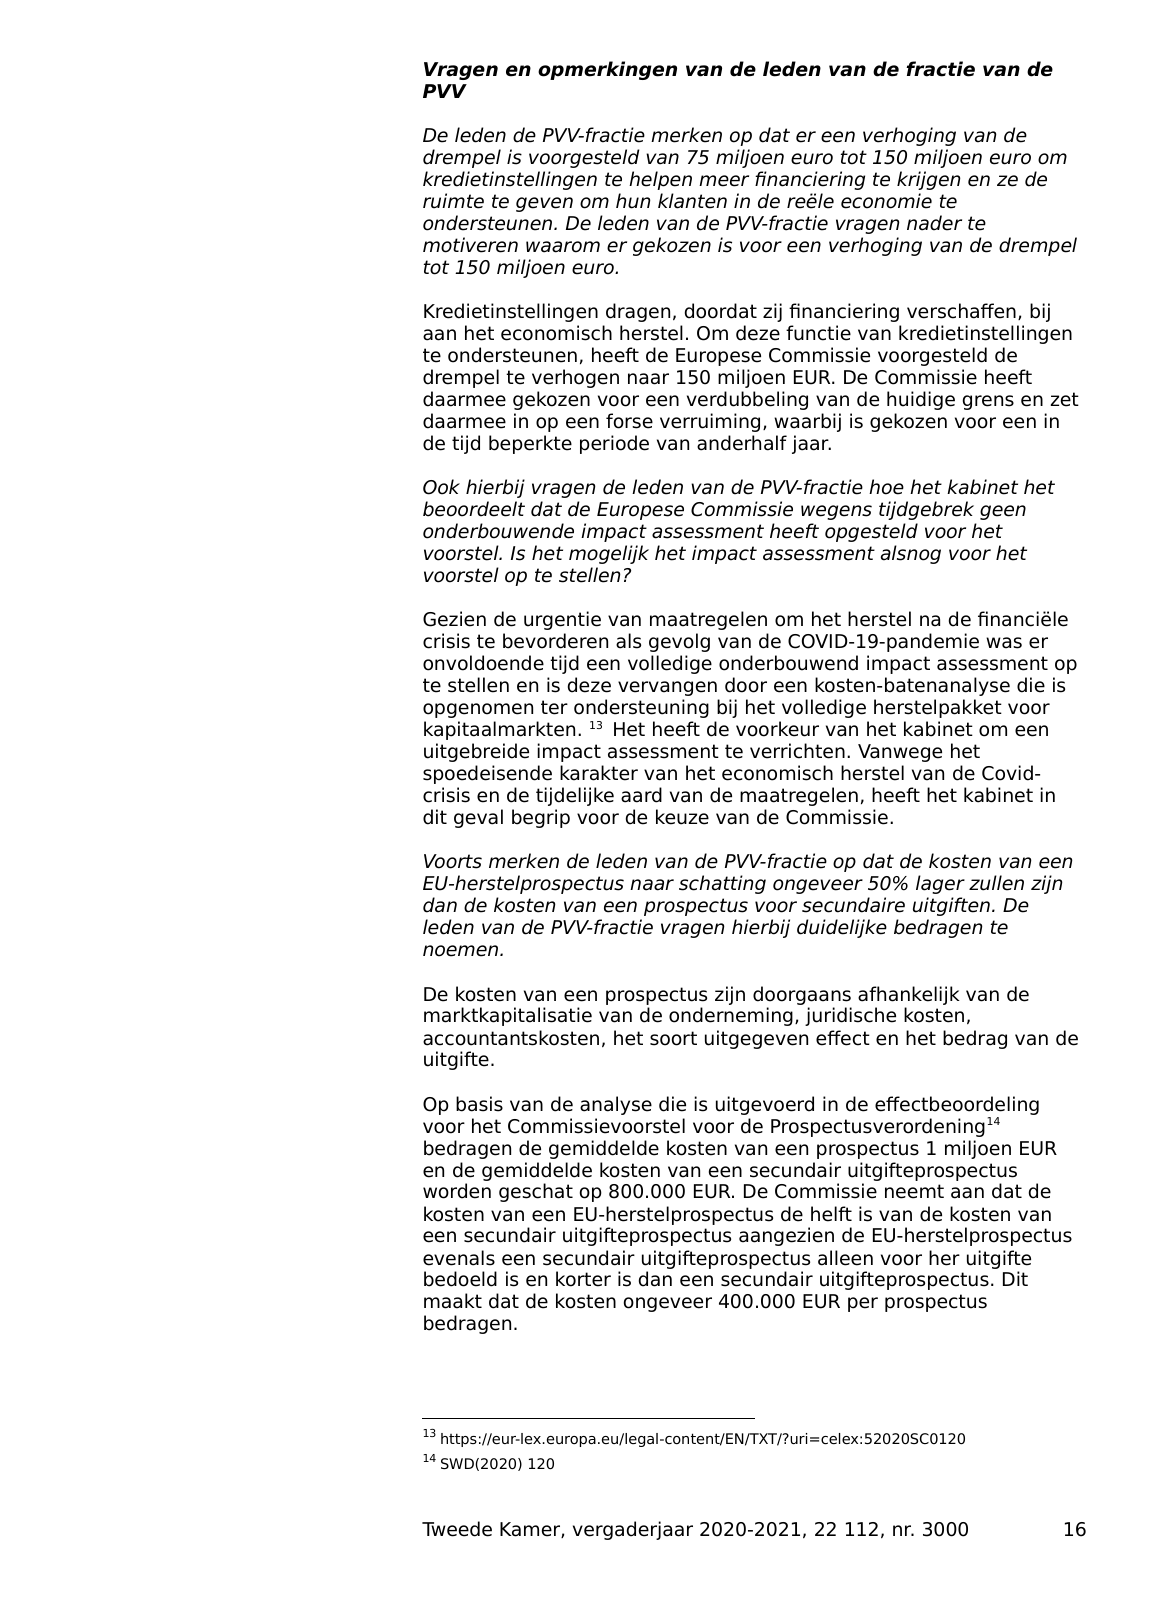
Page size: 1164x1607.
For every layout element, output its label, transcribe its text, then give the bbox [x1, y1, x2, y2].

subtitle Vragen en opmerkingen van de leden van de fractie van de PVV [422, 59, 1087, 103]
text Voorts merken de leden van de PVV-fractie op dat de kosten van een EU-herstelprospectus naar schatting ongeveer 50% lager zullen zijn dan de kosten van een prospectus voor secundaire uitgiften. De leden van de PVV-fractie vragen hierbij duidelijke bedragen te noemen. [422, 851, 1087, 961]
text SWD(2020) 120 [422, 1452, 1087, 1474]
text Gezien de urgentie van maatregelen om het herstel na de financiële crisis te bevorderen als gevolg van de COVID-19-pandemie was er onvoldoende tijd een volledige onderbouwend impact assessment op te stellen en is deze vervangen door een kosten-batenanalyse die is opgenomen ter ondersteuning bij het volledige herstelpakket voor kapitaalmarkten. Het heeft de voorkeur van het kabinet om een uitgebreide impact assessment te verrichten. Vanwege het spoedeisende karakter van het economisch herstel van de Covid-crisis en de tijdelijke aard van de maatregelen, heeft het kabinet in dit geval begrip voor de keuze van de Commissie. [422, 609, 1087, 829]
text De kosten van een prospectus zijn doorgaans afhankelijk van de marktkapitalisatie van de onderneming, juridische kosten, accountantskosten, het soort uitgegeven effect en het bedrag van de uitgifte. [422, 983, 1087, 1071]
text Op basis van de analyse die is uitgevoerd in de effectbeoordeling voor het Commissievoorstel voor de Prospectusverordening bedragen de gemiddelde kosten van een prospectus 1 miljoen EUR en de gemiddelde kosten van een secundair uitgifteprospectus worden geschat op 800.000 EUR. De Commissie neemt aan dat de kosten van een EU-herstelprospectus de helft is van de kosten van een secundair uitgifteprospectus aangezien de EU-herstelprospectus evenals een secundair uitgifteprospectus alleen voor her uitgifte bedoeld is en korter is dan een secundair uitgifteprospectus. Dit maakt dat de kosten ongeveer 400.000 EUR per prospectus bedragen. [422, 1093, 1087, 1335]
text Ook hierbij vragen de leden van de PVV-fractie hoe het kabinet het beoordeelt dat de Europese Commissie wegens tijdgebrek geen onderbouwende impact assessment heeft opgesteld voor het voorstel. Is het mogelijk het impact assessment alsnog voor het voorstel op te stellen? [422, 477, 1087, 587]
text Kredietinstellingen dragen, doordat zij financiering verschaffen, bij aan het economisch herstel. Om deze functie van kredietinstellingen te ondersteunen, heeft de Europese Commissie voorgesteld de drempel te verhogen naar 150 miljoen EUR. De Commissie heeft daarmee gekozen voor een verdubbeling van de huidige grens en zet daarmee in op een forse verruiming, waarbij is gekozen voor een in de tijd beperkte periode van anderhalf jaar. [422, 301, 1087, 455]
text https://eur-lex.europa.eu/legal-content/EN/TXT/?uri=celex:52020SC0120 [422, 1427, 1087, 1449]
text De leden de PVV-fractie merken op dat er een verhoging van de drempel is voorgesteld van 75 miljoen euro tot 150 miljoen euro om kredietinstellingen te helpen meer financiering te krijgen en ze de ruimte te geven om hun klanten in de reële economie te ondersteunen. De leden van de PVV-fractie vragen nader te motiveren waarom er gekozen is voor een verhoging van de drempel tot 150 miljoen euro. [422, 125, 1087, 279]
